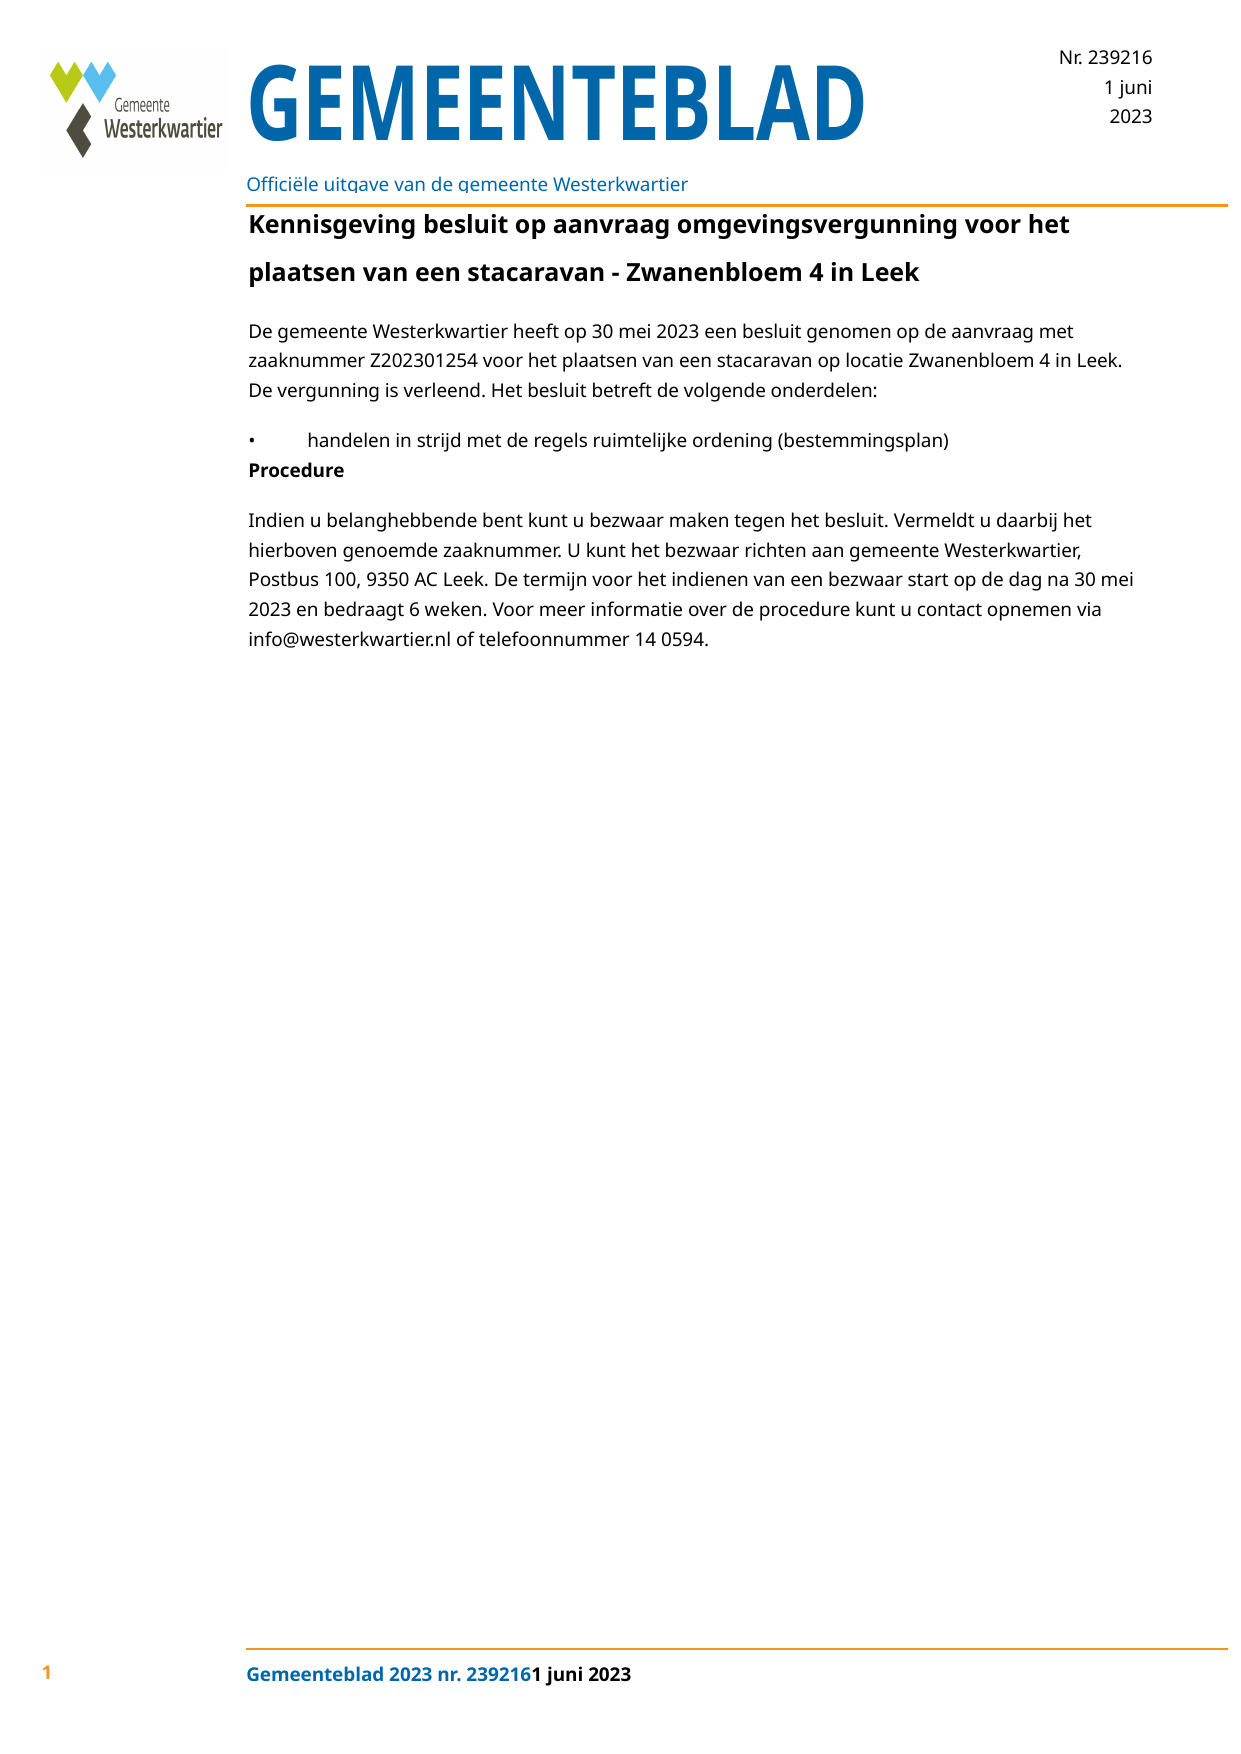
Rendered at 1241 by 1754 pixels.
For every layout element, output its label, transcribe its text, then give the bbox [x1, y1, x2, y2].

list handelen in strijd met de regels ruimtelijke ordening (bestemmingsplan) [248, 427, 1152, 453]
picture [41, 47, 231, 172]
text Indien u belanghebbende bent kunt u bezwaar maken tegen het besluit. Vermeldt u daarbij het hierboven genoemde zaaknummer. U kunt het bezwaar richten aan gemeente Westerkwartier, Postbus 100, 9350 AC Leek. De termijn voor het indienen van een bezwaar start op de dag na 30 mei 2023 en bedraagt 6 weken. Voor meer informatie over de procedure kunt u contact opnemen via info@westerkwartier.nl of telefoonnummer 14 0594. [248, 507, 1152, 652]
text Kennisgeving besluit op aanvraag omgevingsvergunning voor het plaatsen van een stacaravan - Zwanenbloem 4 in Leek [248, 207, 1152, 288]
text De gemeente Westerkwartier heeft op 30 mei 2023 een besluit genomen op de aanvraag met zaaknummer Z202301254 voor het plaatsen van een stacaravan op locatie Zwanenbloem 4 in Leek. De vergunning is verleend. Het besluit betreft de volgende onderdelen: [248, 318, 1152, 403]
text Procedure [248, 457, 1152, 483]
